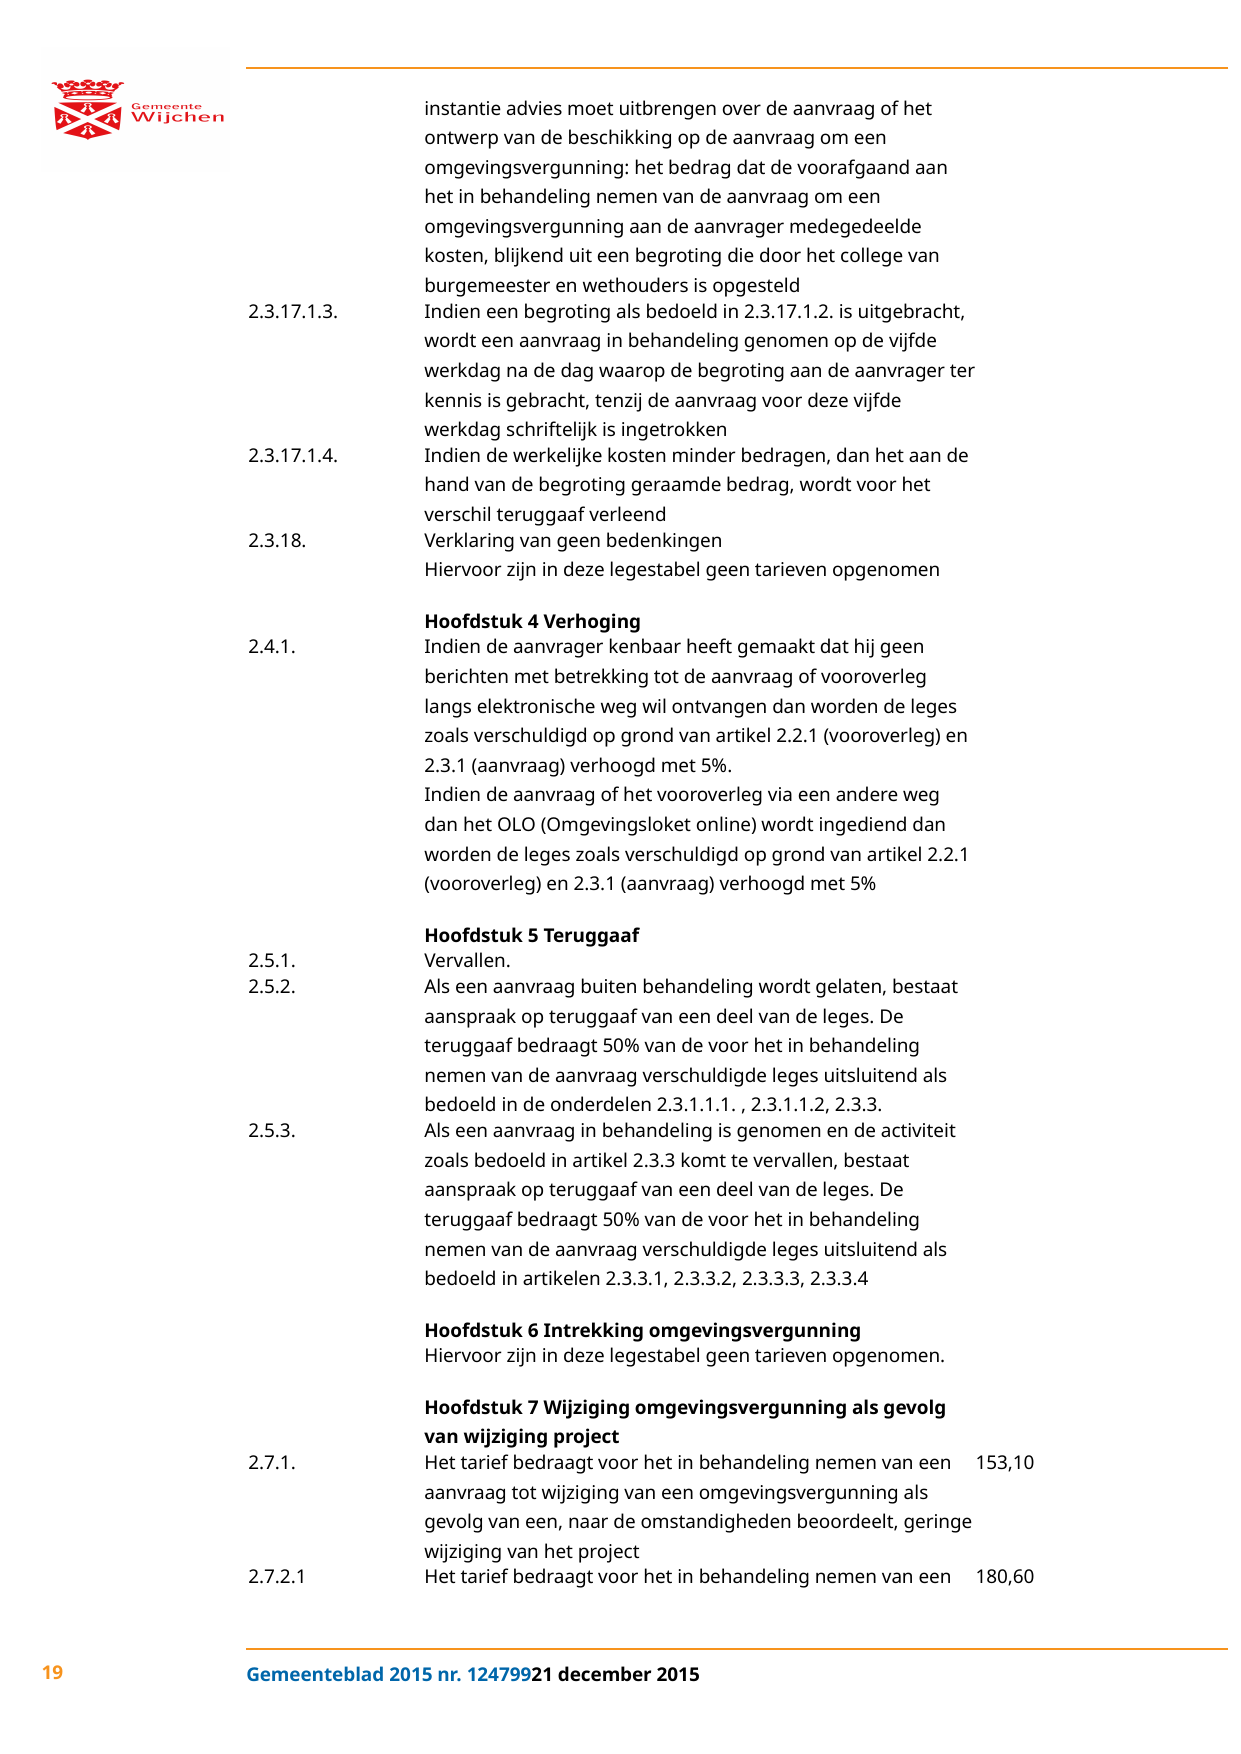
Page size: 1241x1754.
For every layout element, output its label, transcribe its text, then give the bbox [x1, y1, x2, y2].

table_cell 2.7.2.1 [248, 1564, 424, 1589]
table_cell [975, 298, 1152, 442]
table_cell 2.5.1. [248, 948, 424, 973]
table_cell [424, 1368, 975, 1394]
table_cell [248, 1343, 424, 1368]
table_cell [975, 1118, 1152, 1291]
table_cell [248, 896, 424, 922]
table_cell Als een aanvraag in behandeling is genomen en de activiteit zoals bedoeld in artikel 2.3.3 komt te vervallen, bestaat aanspraak op teruggaaf van een deel van de leges. De teruggaaf bedraagt 50% van de voor het in behandeling nemen van de aanvraag verschuldigde leges uitsluitend als bedoeld in artikelen 2.3.3.1, 2.3.3.2, 2.3.3.3, 2.3.3.4 [424, 1118, 975, 1291]
table_cell [248, 95, 424, 298]
table_cell [975, 1368, 1152, 1394]
table_cell 2.3.17.1.3. [248, 298, 424, 442]
table_cell instantie advies moet uitbrengen over de aanvraag of het ontwerp van de beschikking op de aanvraag om een omgevingsvergunning: het bedrag dat de voorafgaand aan het in behandeling nemen van de aanvraag om een omgevingsvergunning aan de aanvrager medegedeelde kosten, blijkend uit een begroting die door het college van burgemeester en wethouders is opgesteld [424, 95, 975, 298]
table_cell [975, 634, 1152, 896]
table_cell [248, 1394, 424, 1449]
table_cell Als een aanvraag buiten behandeling wordt gelaten, bestaat aanspraak op teruggaaf van een deel van de leges. De teruggaaf bedraagt 50% van de voor het in behandeling nemen van de aanvraag verschuldigde leges uitsluitend als bedoeld in de onderdelen 2.3.1.1.1. , 2.3.1.1.2, 2.3.3. [424, 973, 975, 1117]
table_cell [248, 922, 424, 948]
table_cell [975, 582, 1152, 608]
table_cell [248, 1317, 424, 1342]
table_cell [248, 582, 424, 608]
table_cell [424, 582, 975, 608]
table_cell [975, 527, 1152, 582]
table_cell Vervallen. [424, 948, 975, 973]
table_cell Verklaring van geen bedenkingen Hiervoor zijn in deze legestabel geen tarieven opgenomen [424, 527, 975, 582]
table_cell [248, 608, 424, 634]
table_cell 153,10 [975, 1449, 1152, 1564]
table_cell 2.4.1. [248, 634, 424, 896]
table_cell Indien de aanvrager kenbaar heeft gemaakt dat hij geen berichten met betrekking tot de aanvraag of vooroverleg langs elektronische weg wil ontvangen dan worden de leges zoals verschuldigd op grond van artikel 2.2.1 (vooroverleg) en 2.3.1 (aanvraag) verhoogd met 5%. Indien de aanvraag of het vooroverleg via een andere weg dan het OLO (Omgevingsloket online) wordt ingediend dan worden de leges zoals verschuldigd op grond van artikel 2.2.1 (vooroverleg) en 2.3.1 (aanvraag) verhoogd met 5% [424, 634, 975, 896]
table_cell [248, 1291, 424, 1317]
table_cell Het tarief bedraagt voor het in behandeling nemen van een [424, 1564, 975, 1589]
table_cell Indien de werkelijke kosten minder bedragen, dan het aan de hand van de begroting geraamde bedrag, wordt voor het verschil teruggaaf verleend [424, 442, 975, 527]
picture [41, 47, 231, 172]
table_cell [975, 442, 1152, 527]
table_cell [975, 896, 1152, 922]
table_cell Hoofdstuk 5 Teruggaaf [424, 922, 975, 948]
table_cell Hiervoor zijn in deze legestabel geen tarieven opgenomen. [424, 1343, 975, 1368]
table_cell [424, 896, 975, 922]
table_cell 2.3.17.1.4. [248, 442, 424, 527]
table_cell Hoofdstuk 7 Wijziging omgevingsvergunning als gevolg van wijziging project [424, 1394, 975, 1449]
table_cell [248, 1368, 424, 1394]
table_cell Indien een begroting als bedoeld in 2.3.17.1.2. is uitgebracht, wordt een aanvraag in behandeling genomen op de vijfde werkdag na de dag waarop de begroting aan de aanvrager ter kennis is gebracht, tenzij de aanvraag voor deze vijfde werkdag schriftelijk is ingetrokken [424, 298, 975, 442]
table_cell Het tarief bedraagt voor het in behandeling nemen van een aanvraag tot wijziging van een omgevingsvergunning als gevolg van een, naar de omstandigheden beoordeelt, geringe wijziging van het project [424, 1449, 975, 1564]
table_cell [975, 95, 1152, 298]
table_cell 180,60 [975, 1564, 1152, 1589]
table_cell 2.5.3. [248, 1118, 424, 1291]
table_cell [975, 1317, 1152, 1342]
table_cell [975, 1343, 1152, 1368]
table_cell [975, 922, 1152, 948]
table_cell [975, 948, 1152, 973]
table_cell Hoofdstuk 4 Verhoging [424, 608, 975, 634]
table_cell 2.3.18. [248, 527, 424, 582]
table_cell 2.7.1. [248, 1449, 424, 1564]
table_cell [424, 1291, 975, 1317]
table_cell [975, 1394, 1152, 1449]
table_cell Hoofdstuk 6 Intrekking omgevingsvergunning [424, 1317, 975, 1342]
table_cell 2.5.2. [248, 973, 424, 1117]
table_cell [975, 608, 1152, 634]
table_cell [975, 973, 1152, 1117]
table_cell [975, 1291, 1152, 1317]
